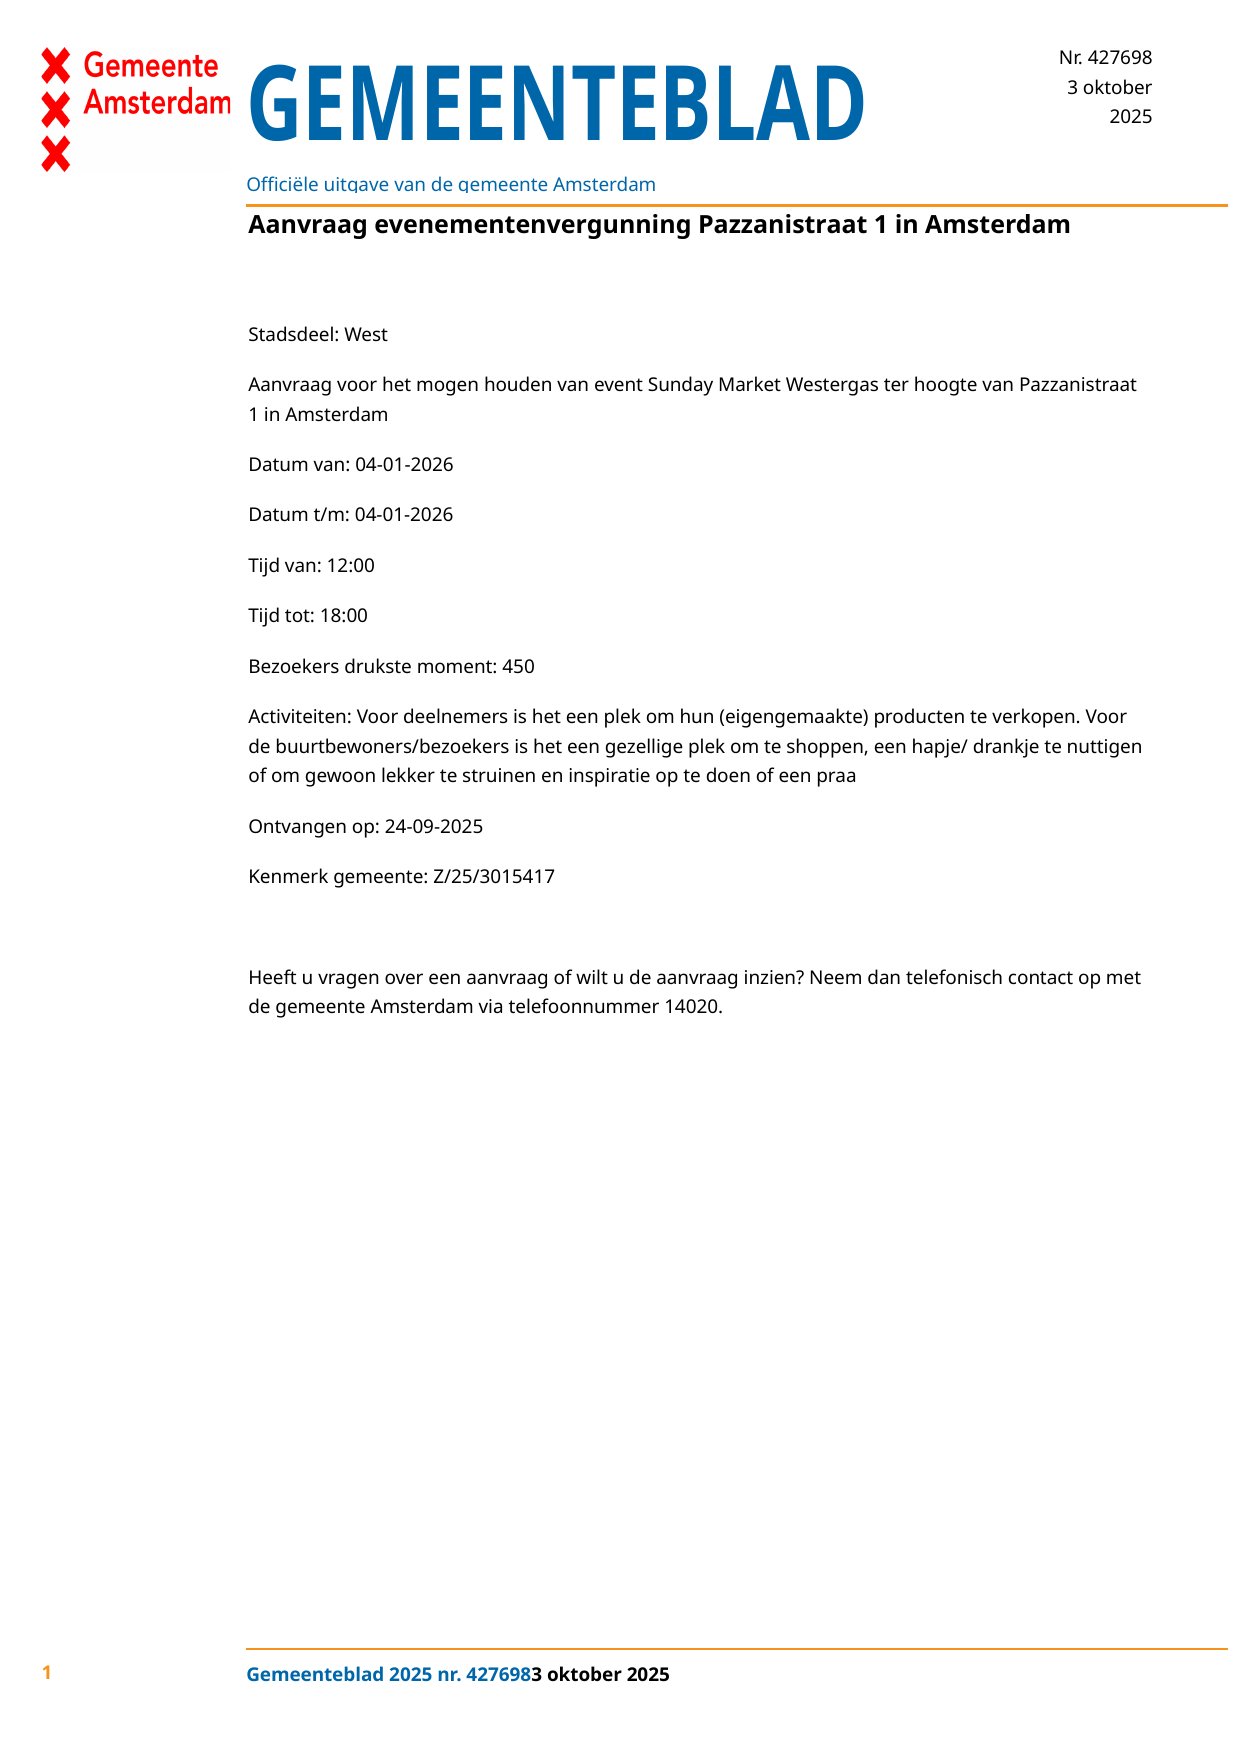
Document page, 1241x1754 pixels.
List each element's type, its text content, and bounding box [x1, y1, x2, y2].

text Bezoekers drukste moment: 450 [248, 653, 1152, 678]
text Activiteiten: Voor deelnemers is het een plek om hun (eigengemaakte) producten te verkopen. Voor de buurtbewoners/bezoekers is het een gezellige plek om te shoppen, een hapje/ drankje te nuttigen of om gewoon lekker te struinen en inspiratie op te doen of een praa [248, 703, 1152, 788]
text Datum t/m: 04-01-2026 [248, 502, 1152, 527]
picture [41, 47, 231, 172]
text Kenmerk gemeente: Z/25/3015417 [248, 863, 1152, 889]
text Tijd tot: 18:00 [248, 602, 1152, 628]
text Stadsdeel: West [248, 321, 1152, 346]
text Aanvraag voor het mogen houden van event Sunday Market Westergas ter hoogte van Pazzanistraat 1 in Amsterdam [248, 371, 1152, 426]
text Datum van: 04-01-2026 [248, 451, 1152, 477]
text Tijd van: 12:00 [248, 552, 1152, 578]
text Heeft u vragen over een aanvraag of wilt u de aanvraag inzien? Neem dan telefonisch contact op met de gemeente Amsterdam via telefoonnummer 14020. [248, 964, 1152, 1019]
text Aanvraag evenementenvergunning Pazzanistraat 1 in Amsterdam [248, 207, 1152, 241]
text Ontvangen op: 24-09-2025 [248, 813, 1152, 838]
